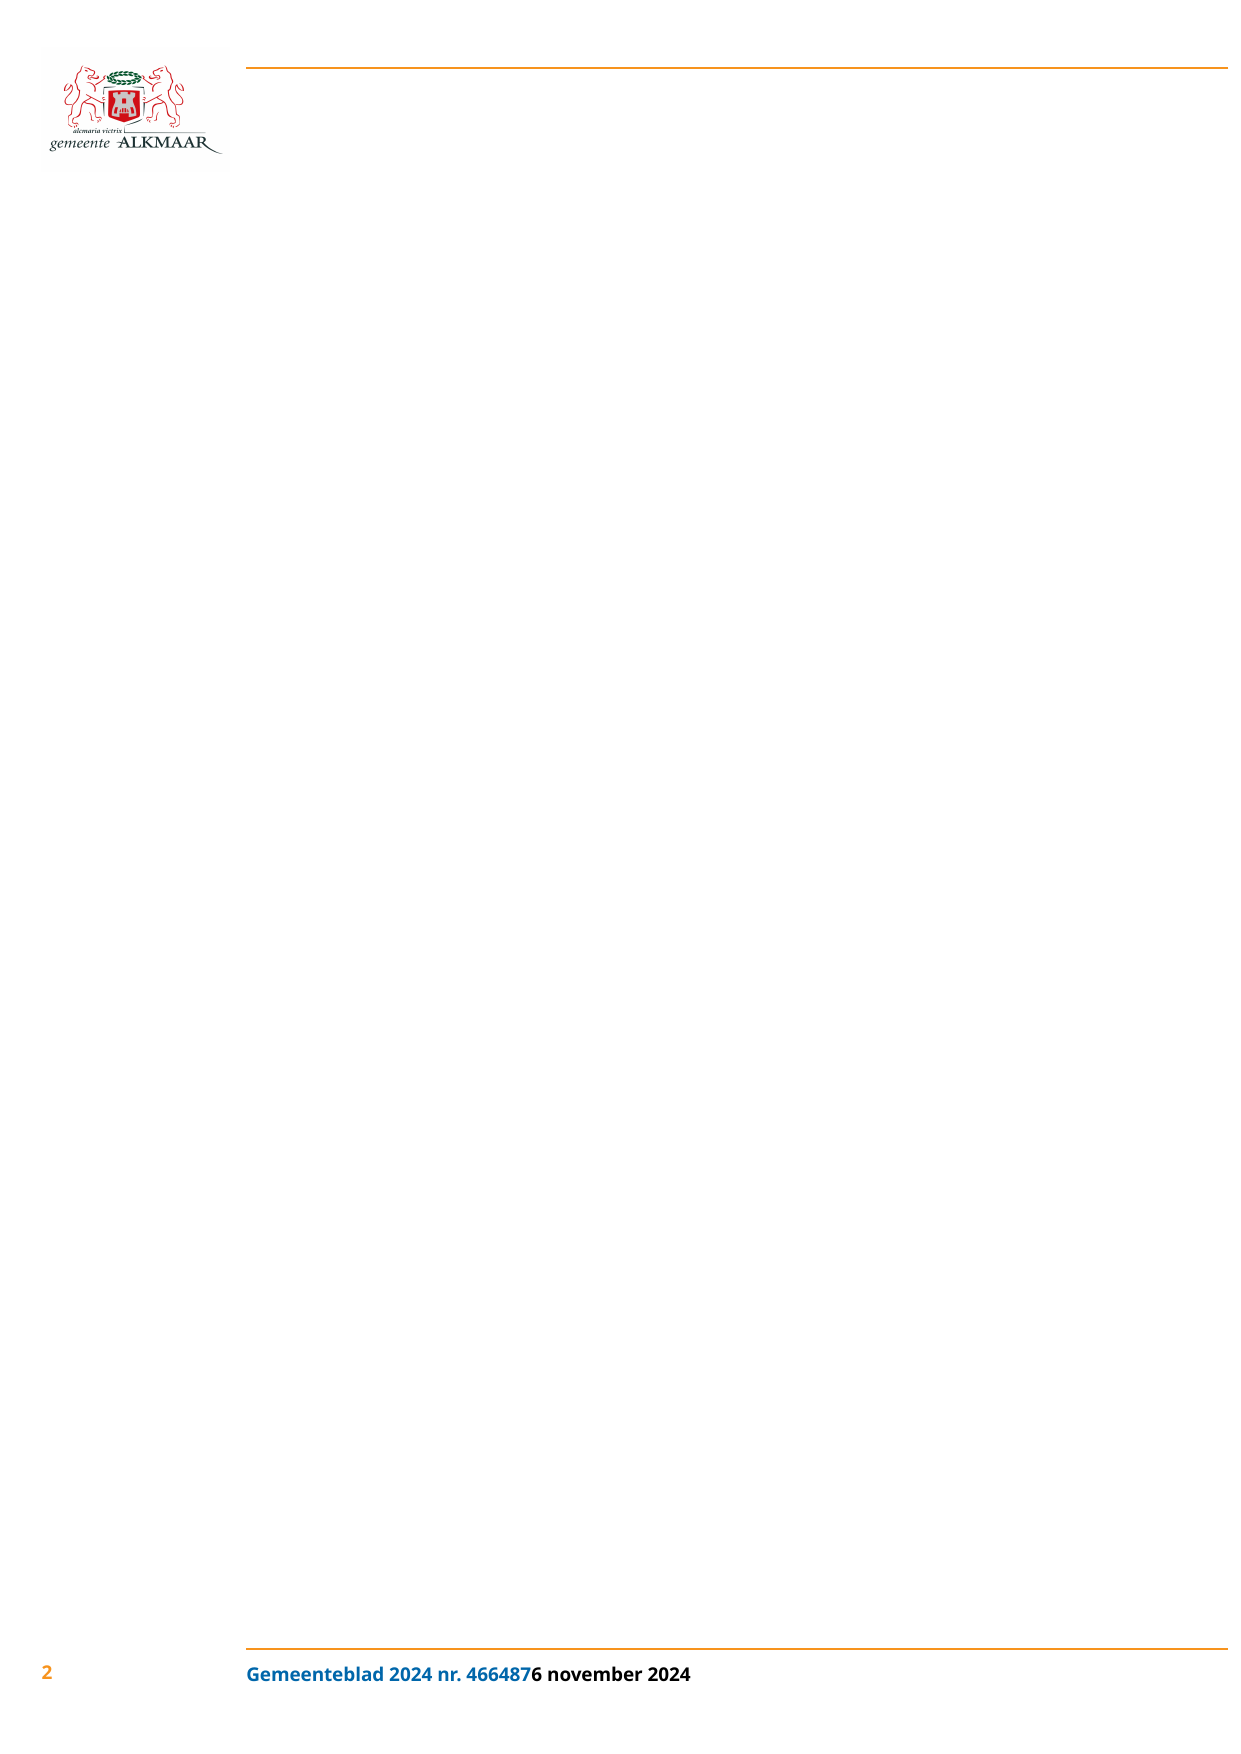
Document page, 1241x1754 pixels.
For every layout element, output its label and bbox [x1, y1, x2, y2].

picture [41, 47, 231, 172]
